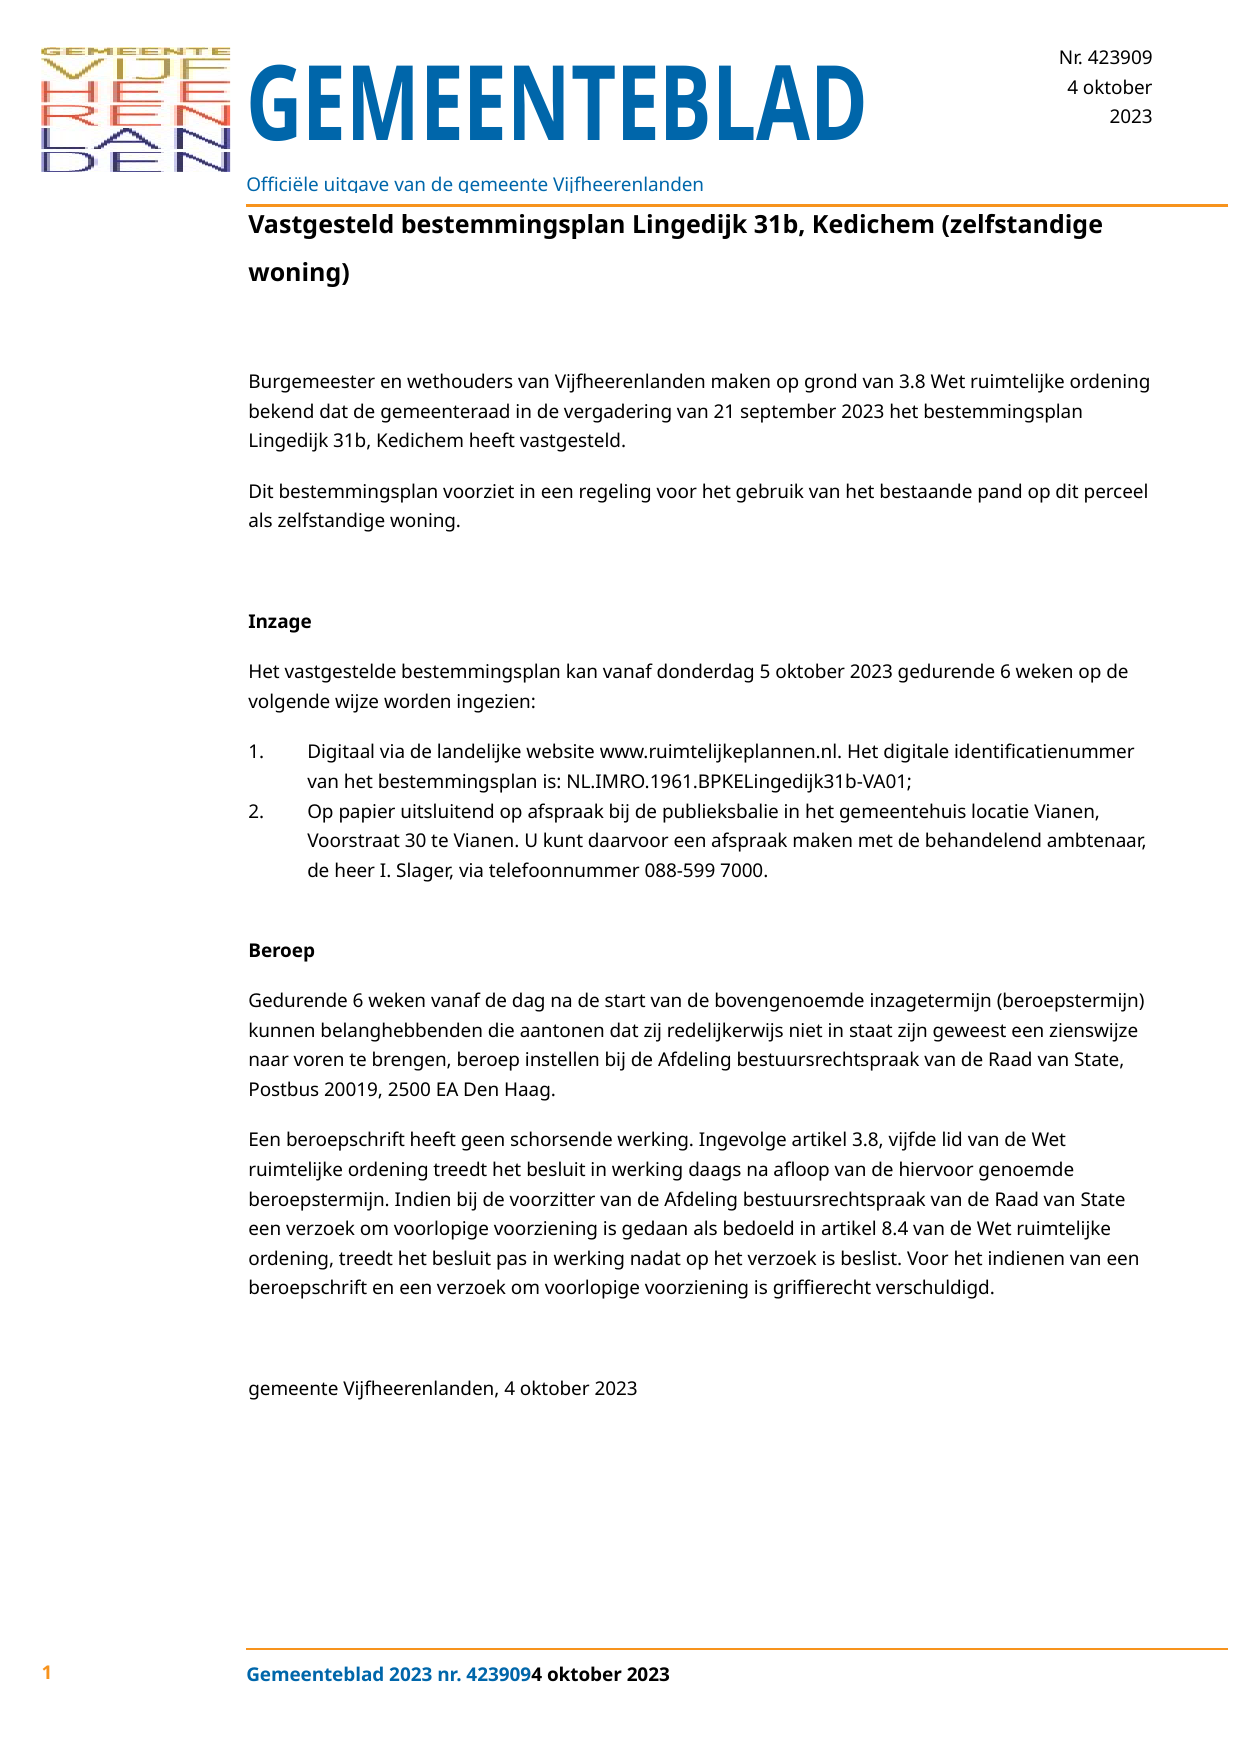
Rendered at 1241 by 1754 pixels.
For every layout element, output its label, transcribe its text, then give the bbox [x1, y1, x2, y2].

text Het vastgestelde bestemmingsplan kan vanaf donderdag 5 oktober 2023 gedurende 6 weken op de volgende wijze worden ingezien: [248, 659, 1152, 714]
text Gedurende 6 weken vanaf de dag na de start van de bovengenoemde inzagetermijn (beroepstermijn) kunnen belanghebbenden die aantonen dat zij redelijkerwijs niet in staat zijn geweest een zienswijze naar voren te brengen, beroep instellen bij de Afdeling bestuursrechtspraak van de Raad van State, Postbus 20019, 2500 EA Den Haag. [248, 987, 1152, 1102]
text Vastgesteld bestemmingsplan Lingedijk 31b, Kedichem (zelfstandige woning) [248, 207, 1152, 288]
list Op papier uitsluitend op afspraak bij de publieksbalie in het gemeentehuis locatie Vianen, Voorstraat 30 te Vianen. U kunt daarvoor een afspraak maken met de behandelend ambtenaar, de heer I. Slager, via telefoonnummer 088-599 7000. [248, 798, 1152, 883]
text Dit bestemmingsplan voorziet in een regeling voor het gebruik van het bestaande pand op dit perceel als zelfstandige woning. [248, 478, 1152, 533]
text Beroep [248, 937, 1152, 963]
text Een beroepschrift heeft geen schorsende werking. Ingevolge artikel 3.8, vijfde lid van de Wet ruimtelijke ordening treedt het besluit in werking daags na afloop van de hiervoor genoemde beroepstermijn. Indien bij de voorzitter van de Afdeling bestuursrechtspraak van de Raad van State een verzoek om voorlopige voorziening is gedaan als bedoeld in artikel 8.4 van de Wet ruimtelijke ordening, treedt het besluit pas in werking nadat op het verzoek is beslist. Voor het indienen van een beroepschrift en een verzoek om voorlopige voorziening is griffierecht verschuldigd. [248, 1127, 1152, 1300]
picture [41, 47, 231, 172]
text Inzage [248, 608, 1152, 634]
text Burgemeester en wethouders van Vijfheerenlanden maken op grond van 3.8 Wet ruimtelijke ordening bekend dat de gemeenteraad in de vergadering van 21 september 2023 het bestemmingsplan Lingedijk 31b, Kedichem heeft vastgesteld. [248, 368, 1152, 453]
list Digitaal via de landelijke website www.ruimtelijkeplannen.nl. Het digitale identificatienummer van het bestemmingsplan is: NL.IMRO.1961.BPKELingedijk31b-VA01; [248, 739, 1152, 794]
text gemeente Vijfheerenlanden, 4 oktober 2023 [248, 1375, 1152, 1401]
